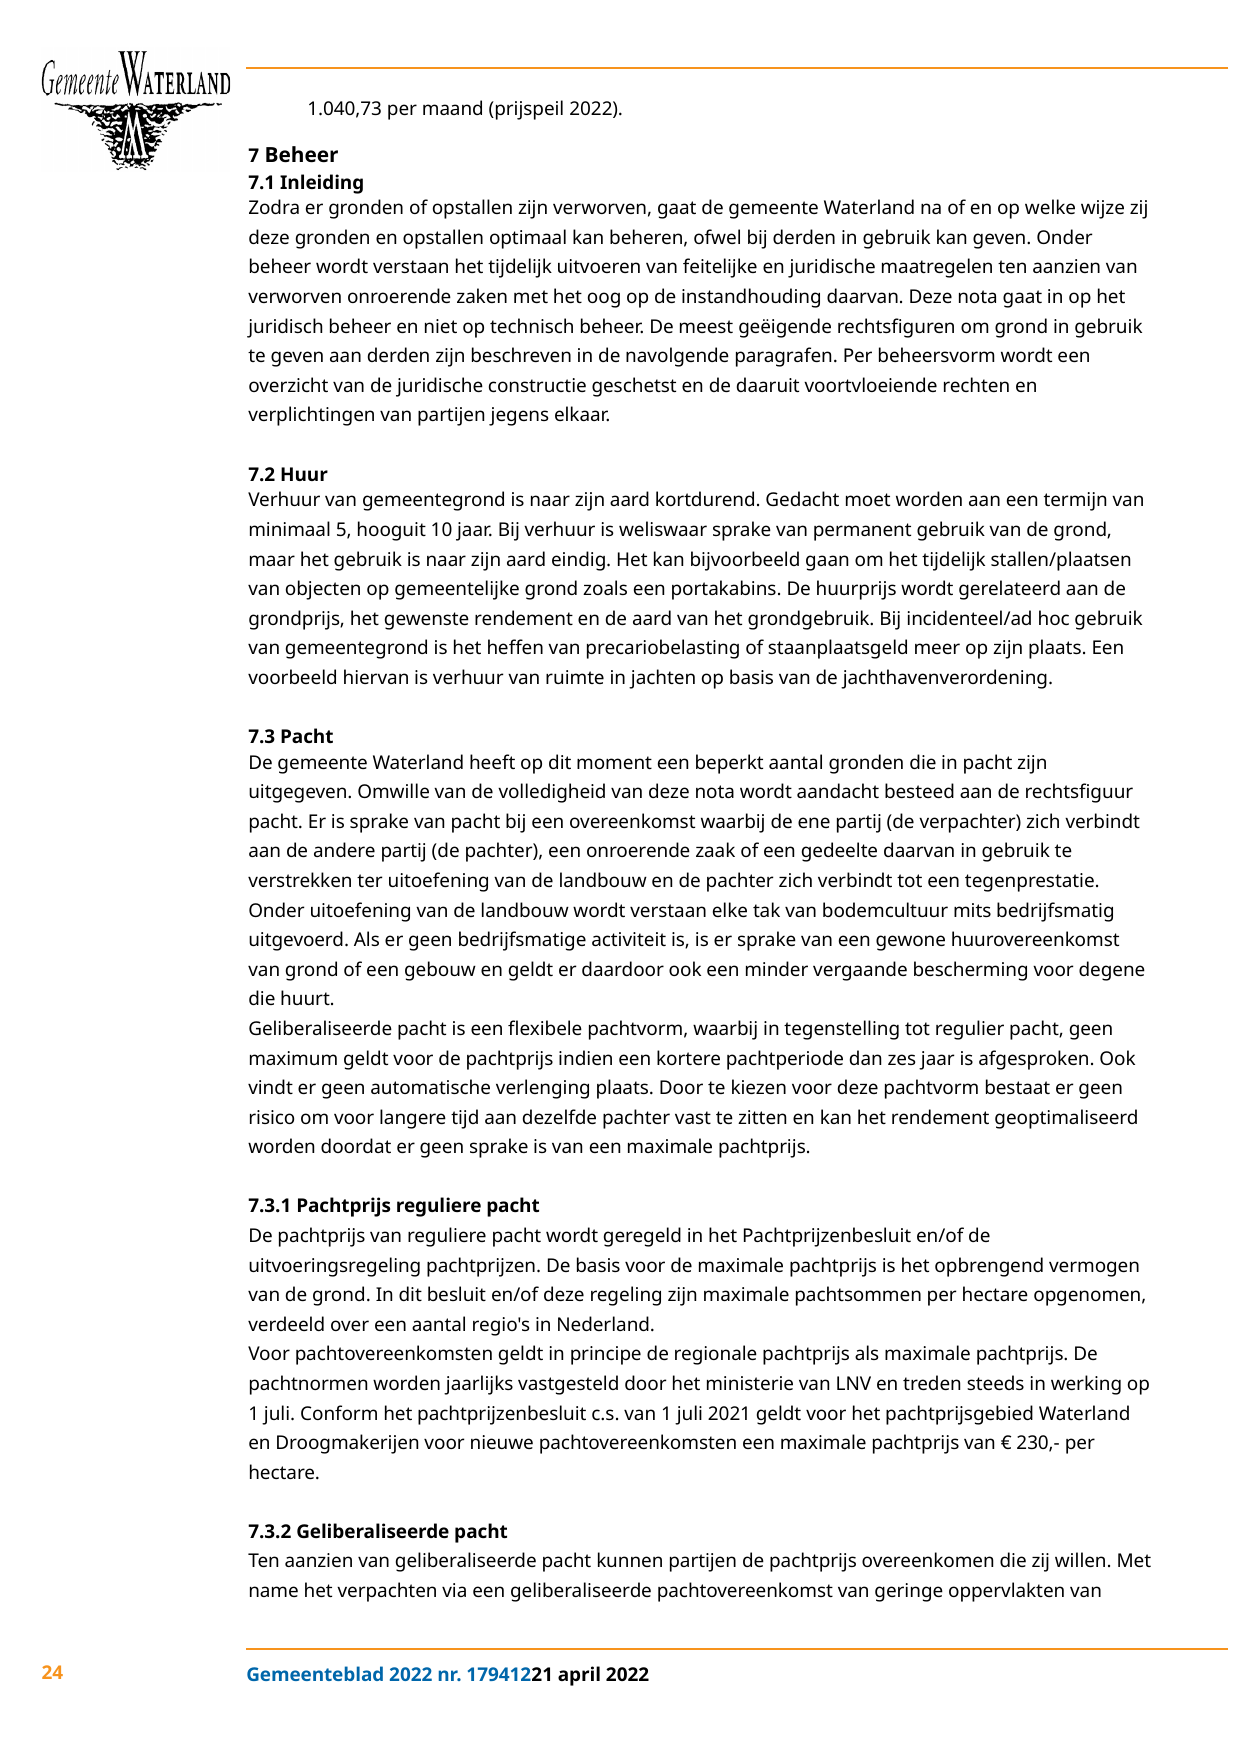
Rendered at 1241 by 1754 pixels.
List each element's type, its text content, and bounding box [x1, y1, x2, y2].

text Voor pachtovereenkomsten geldt in principe de regionale pachtprijs als maximale pachtprijs. De pachtnormen worden jaarlijks vastgesteld door het ministerie van LNV en treden steeds in werking op 1 juli. Conform het pachtprijzenbesluit c.s. van 1 juli 2021 geldt voor het pachtprijsgebied Waterland en Droogmakerijen voor nieuwe pachtovereenkomsten een maximale pachtprijs van € 230,- per hectare. [248, 1341, 1152, 1485]
text 7.3.2 Geliberaliseerde pacht [248, 1518, 1152, 1544]
text 7.1 Inleiding [248, 169, 1152, 194]
text Zodra er gronden of opstallen zijn verworven, gaat de gemeente Waterland na of en op welke wijze zij deze gronden en opstallen optimaal kan beheren, ofwel bij derden in gebruik kan geven. Onder beheer wordt verstaan het tijdelijk uitvoeren van feitelijke en juridische maatregelen ten aanzien van verworven onroerende zaken met het oog op de instandhouding daarvan. Deze nota gaat in op het juridisch beheer en niet op technisch beheer. De meest geëigende rechtsfiguren om grond in gebruik te geven aan derden zijn beschreven in de navolgende paragrafen. Per beheersvorm wordt een overzicht van de juridische constructie geschetst en de daaruit voortvloeiende rechten en verplichtingen van partijen jegens elkaar. [248, 194, 1152, 427]
text 7 Beheer [248, 140, 1152, 169]
list 1.040,73 per maand (prijspeil 2022). [248, 95, 1152, 121]
text 7.2 Huur [248, 461, 1152, 487]
text 7.3 Pacht [248, 723, 1152, 749]
text Geliberaliseerde pacht is een flexibele pachtvorm, waarbij in tegenstelling tot regulier pacht, geen maximum geldt voor de pachtprijs indien een kortere pachtperiode dan zes jaar is afgesproken. Ook vindt er geen automatische verlenging plaats. Door te kiezen voor deze pachtvorm bestaat er geen risico om voor langere tijd aan dezelfde pachter vast te zitten en kan het rendement geoptimaliseerd worden doordat er geen sprake is van een maximale pachtprijs. [248, 1015, 1152, 1159]
text Verhuur van gemeentegrond is naar zijn aard kortdurend. Gedacht moet worden aan een termijn van minimaal 5, hooguit 10 jaar. Bij verhuur is weliswaar sprake van permanent gebruik van de grond, maar het gebruik is naar zijn aard eindig. Het kan bijvoorbeeld gaan om het tijdelijk stallen/plaatsen van objecten op gemeentelijke grond zoals een portakabins. De huurprijs wordt gerelateerd aan de grondprijs, het gewenste rendement en de aard van het grondgebruik. Bij incidenteel/ad hoc gebruik van gemeentegrond is het heffen van precariobelasting of staanplaatsgeld meer op zijn plaats. Een voorbeeld hiervan is verhuur van ruimte in jachten op basis van de jachthavenverordening. [248, 487, 1152, 690]
text De gemeente Waterland heeft op dit moment een beperkt aantal gronden die in pacht zijn uitgegeven. Omwille van de volledigheid van deze nota wordt aandacht besteed aan de rechtsfiguur pacht. Er is sprake van pacht bij een overeenkomst waarbij de ene partij (de verpachter) zich verbindt aan de andere partij (de pachter), een onroerende zaak of een gedeelte daarvan in gebruik te verstrekken ter uitoefening van de landbouw en de pachter zich verbindt tot een tegenprestatie. Onder uitoefening van de landbouw wordt verstaan elke tak van bodemcultuur mits bedrijfsmatig uitgevoerd. Als er geen bedrijfsmatige activiteit is, is er sprake van een gewone huurovereenkomst van grond of een gebouw en geldt er daardoor ook een minder vergaande bescherming voor degene die huurt. [248, 749, 1152, 1011]
text De pachtprijs van reguliere pacht wordt geregeld in het Pachtprijzenbesluit en/of de uitvoeringsregeling pachtprijzen. De basis voor de maximale pachtprijs is het opbrengend vermogen van de grond. In dit besluit en/of deze regeling zijn maximale pachtsommen per hectare opgenomen, verdeeld over een aantal regio's in Nederland. [248, 1222, 1152, 1337]
text Ten aanzien van geliberaliseerde pacht kunnen partijen de pachtprijs overeenkomen die zij willen. Met name het verpachten via een geliberaliseerde pachtovereenkomst van geringe oppervlakten van [248, 1548, 1152, 1603]
picture [41, 47, 231, 172]
text 7.3.1 Pachtprijs reguliere pacht [248, 1193, 1152, 1218]
